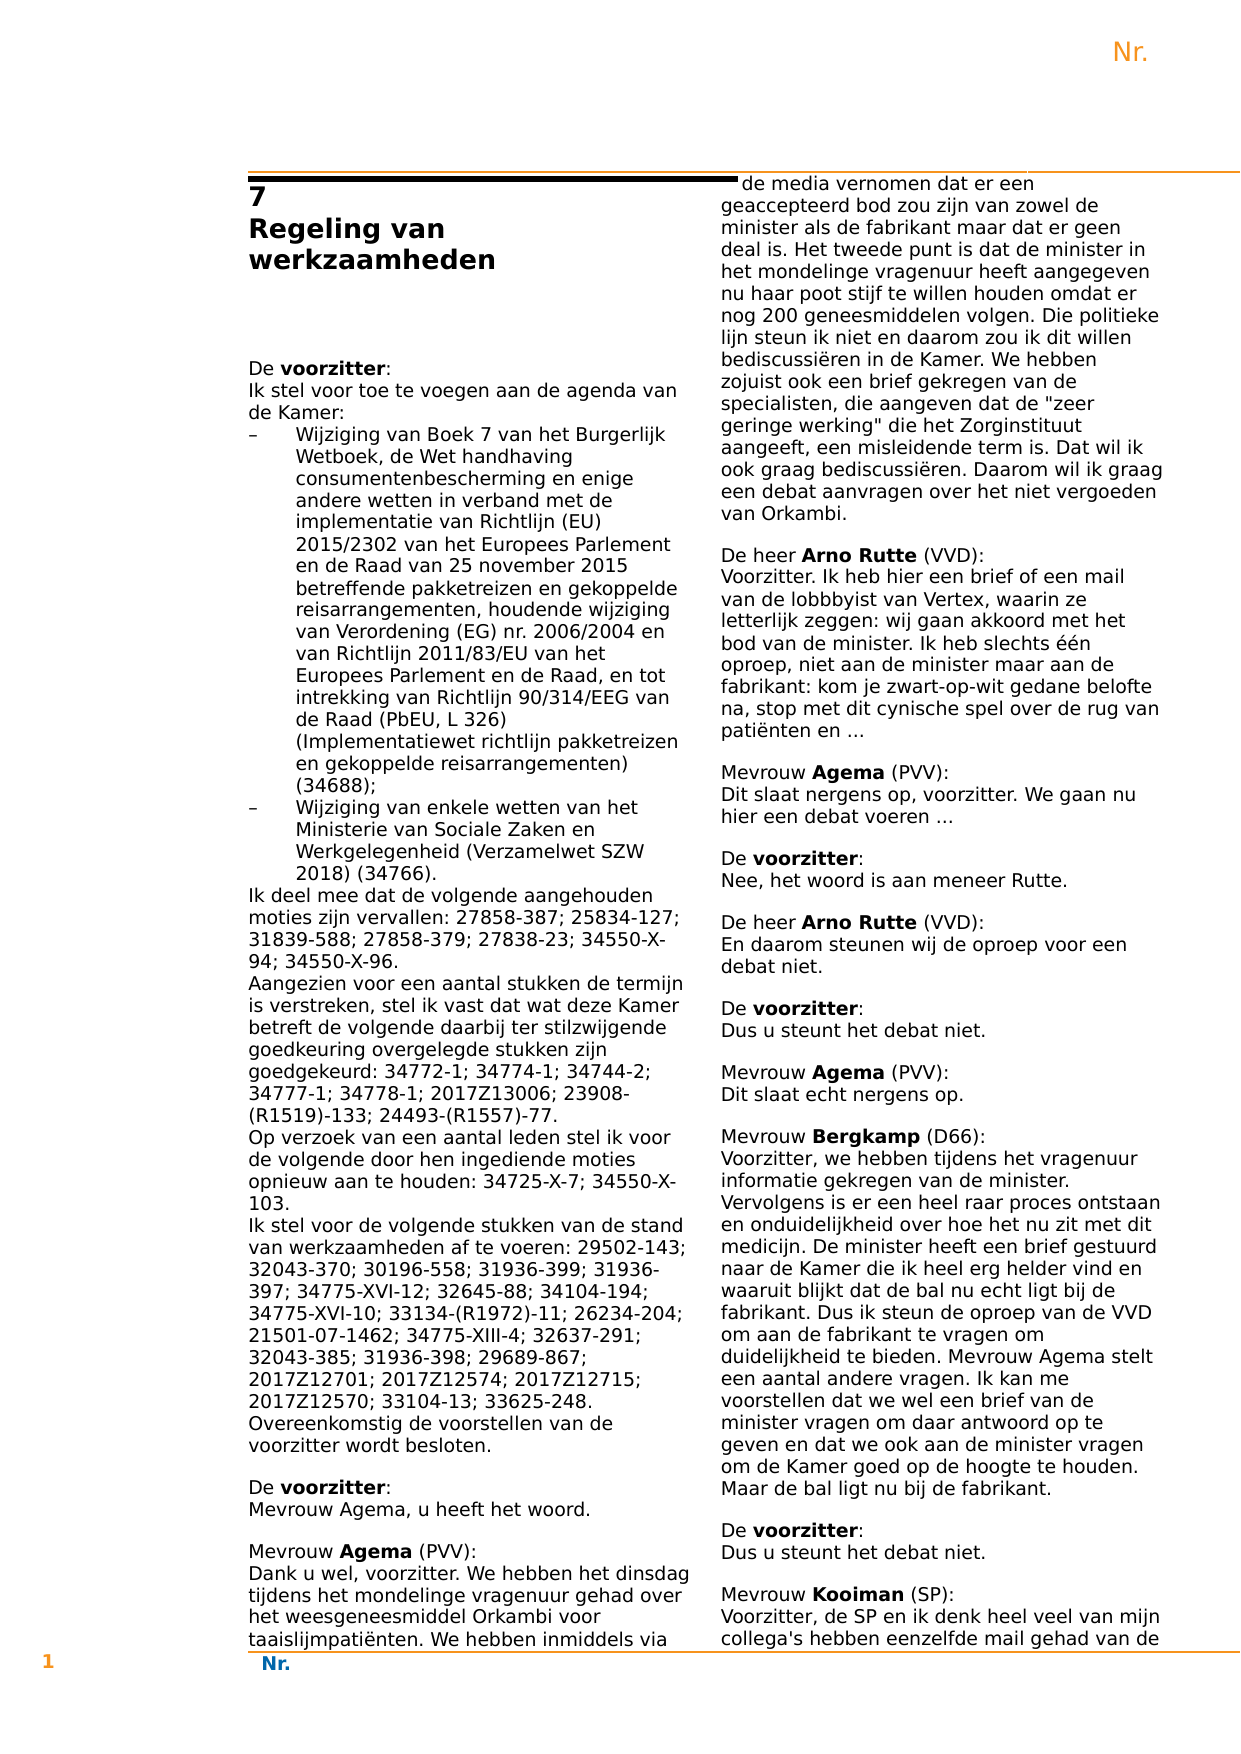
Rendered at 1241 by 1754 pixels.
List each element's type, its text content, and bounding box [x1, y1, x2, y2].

list Wijziging van enkele wetten van het Ministerie van Sociale Zaken en Werkgelegenheid (Verzamelwet SZW 2018) (34766). [248, 797, 691, 885]
text Mevrouw Kooiman (SP): [721, 1584, 1163, 1606]
text Dit slaat nergens op, voorzitter. We gaan nu hier een debat voeren ... [721, 784, 1163, 828]
list Wijziging van Boek 7 van het Burgerlijk Wetboek, de Wet handhaving consumentenbescherming en enige andere wetten in verband met de implementatie van Richtlijn (EU) 2015/2302 van het Europees Parlement en de Raad van 25 november 2015 betreffende pakketreizen en gekoppelde reisarrangementen, houdende wijziging van Verordening (EG) nr. 2006/2004 en van Richtlijn 2011/83/EU van het Europees Parlement en de Raad, en tot intrekking van Richtlijn 90/314/EEG van de Raad (PbEU, L 326) (Implementatiewet richtlijn pakketreizen en gekoppelde reisarrangementen) (34688); [248, 423, 691, 797]
text Voorzitter, we hebben tijdens het vragenuur informatie gekregen van de minister. Vervolgens is er een heel raar proces ontstaan en onduidelijkheid over hoe het nu zit met dit medicijn. De minister heeft een brief gestuurd naar de Kamer die ik heel erg helder vind en waaruit blijkt dat de bal nu echt ligt bij de fabrikant. Dus ik steun de oproep van de VVD om aan de fabrikant te vragen om duidelijkheid te bieden. Mevrouw Agema stelt een aantal andere vragen. Ik kan me voorstellen dat we wel een brief van de minister vragen om daar antwoord op te geven en dat we ook aan de minister vragen om de Kamer goed op de hoogte te houden. Maar de bal ligt nu bij de fabrikant. [721, 1148, 1163, 1500]
text De voorzitter: [248, 1477, 691, 1498]
text Mevrouw Agema (PVV): [721, 762, 1163, 784]
text De voorzitter: [721, 1520, 1163, 1542]
title 7 Regeling van werkzaamheden [248, 182, 691, 276]
text Dus u steunt het debat niet. [721, 1542, 1163, 1564]
text De voorzitter: [721, 848, 1163, 870]
text En daarom steunen wij de oproep voor een debat niet. [721, 934, 1163, 978]
text Ik stel voor de volgende stukken van de stand van werkzaamheden af te voeren: 29502-143; 32043-370; 30196-558; 31936-399; 31936-397; 34775-XVI-12; 32645-88; 34104-194; 34775-XVI-10; 33134-(R1972)-11; 26234-204; 21501-07-1462; 34775-XIII-4; 32637-291; 32043-385; 31936-398; 29689-867; 2017Z12701; 2017Z12574; 2017Z12715; 2017Z12570; 33104-13; 33625-248. [248, 1215, 691, 1413]
text De heer Arno Rutte (VVD): [721, 912, 1163, 934]
text de media vernomen dat er een geaccepteerd bod zou zijn van zowel de minister als de fabrikant maar dat er geen deal is. Het tweede punt is dat de minister in het mondelinge vragenuur heeft aangegeven nu haar poot stijf te willen houden omdat er nog 200 geneesmiddelen volgen. Die politieke lijn steun ik niet en daarom zou ik dit willen bediscussiëren in de Kamer. We hebben zojuist ook een brief gekregen van de specialisten, die aangeven dat de "zeer geringe werking" die het Zorginstituut aangeeft, een misleidende term is. Dat wil ik ook graag bediscussiëren. Daarom wil ik graag een debat aanvragen over het niet vergoeden van Orkambi. [721, 173, 1163, 524]
text Dus u steunt het debat niet. [721, 1020, 1163, 1042]
text Mevrouw Agema (PVV): [248, 1541, 691, 1562]
text Dit slaat echt nergens op. [721, 1084, 1163, 1106]
text Ik deel mee dat de volgende aangehouden moties zijn vervallen: 27858-387; 25834-127; 31839-588; 27858-379; 27838-23; 34550-X-94; 34550-X-96. [248, 885, 691, 973]
text Mevrouw Bergkamp (D66): [721, 1126, 1163, 1148]
text Nee, het woord is aan meneer Rutte. [721, 870, 1163, 892]
text Overeenkomstig de voorstellen van de voorzitter wordt besloten. [248, 1413, 691, 1457]
text De voorzitter: [248, 358, 691, 379]
text Ik stel voor toe te voegen aan de agenda van de Kamer: [248, 379, 691, 423]
text Mevrouw Agema (PVV): [721, 1062, 1163, 1084]
text Voorzitter, de SP en ik denk heel veel van mijn collega's hebben eenzelfde mail gehad van de [721, 1606, 1163, 1649]
text Dank u wel, voorzitter. We hebben het dinsdag tijdens het mondelinge vragenuur gehad over het weesgeneesmiddel Orkambi voor taaislijmpatiënten. We hebben inmiddels via [248, 1562, 691, 1650]
text Voorzitter. Ik heb hier een brief of een mail van de lobbbyist van Vertex, waarin ze letterlijk zeggen: wij gaan akkoord met het bod van de minister. Ik heb slechts één oproep, niet aan de minister maar aan de fabrikant: kom je zwart-op-wit gedane belofte na, stop met dit cynische spel over de rug van patiënten en ... [721, 566, 1163, 742]
text Op verzoek van een aantal leden stel ik voor de volgende door hen ingediende moties opnieuw aan te houden: 34725-X-7; 34550-X-103. [248, 1127, 691, 1215]
text Mevrouw Agema, u heeft het woord. [248, 1498, 691, 1521]
text Aangezien voor een aantal stukken de termijn is verstreken, stel ik vast dat wat deze Kamer betreft de volgende daarbij ter stilzwijgende goedkeuring overgelegde stukken zijn goedgekeurd: 34772-1; 34774-1; 34744-2; 34777-1; 34778-1; 2017Z13006; 23908-(R1519)-133; 24493-(R1557)-77. [248, 973, 691, 1127]
text De heer Arno Rutte (VVD): [721, 544, 1163, 566]
text De voorzitter: [721, 998, 1163, 1020]
